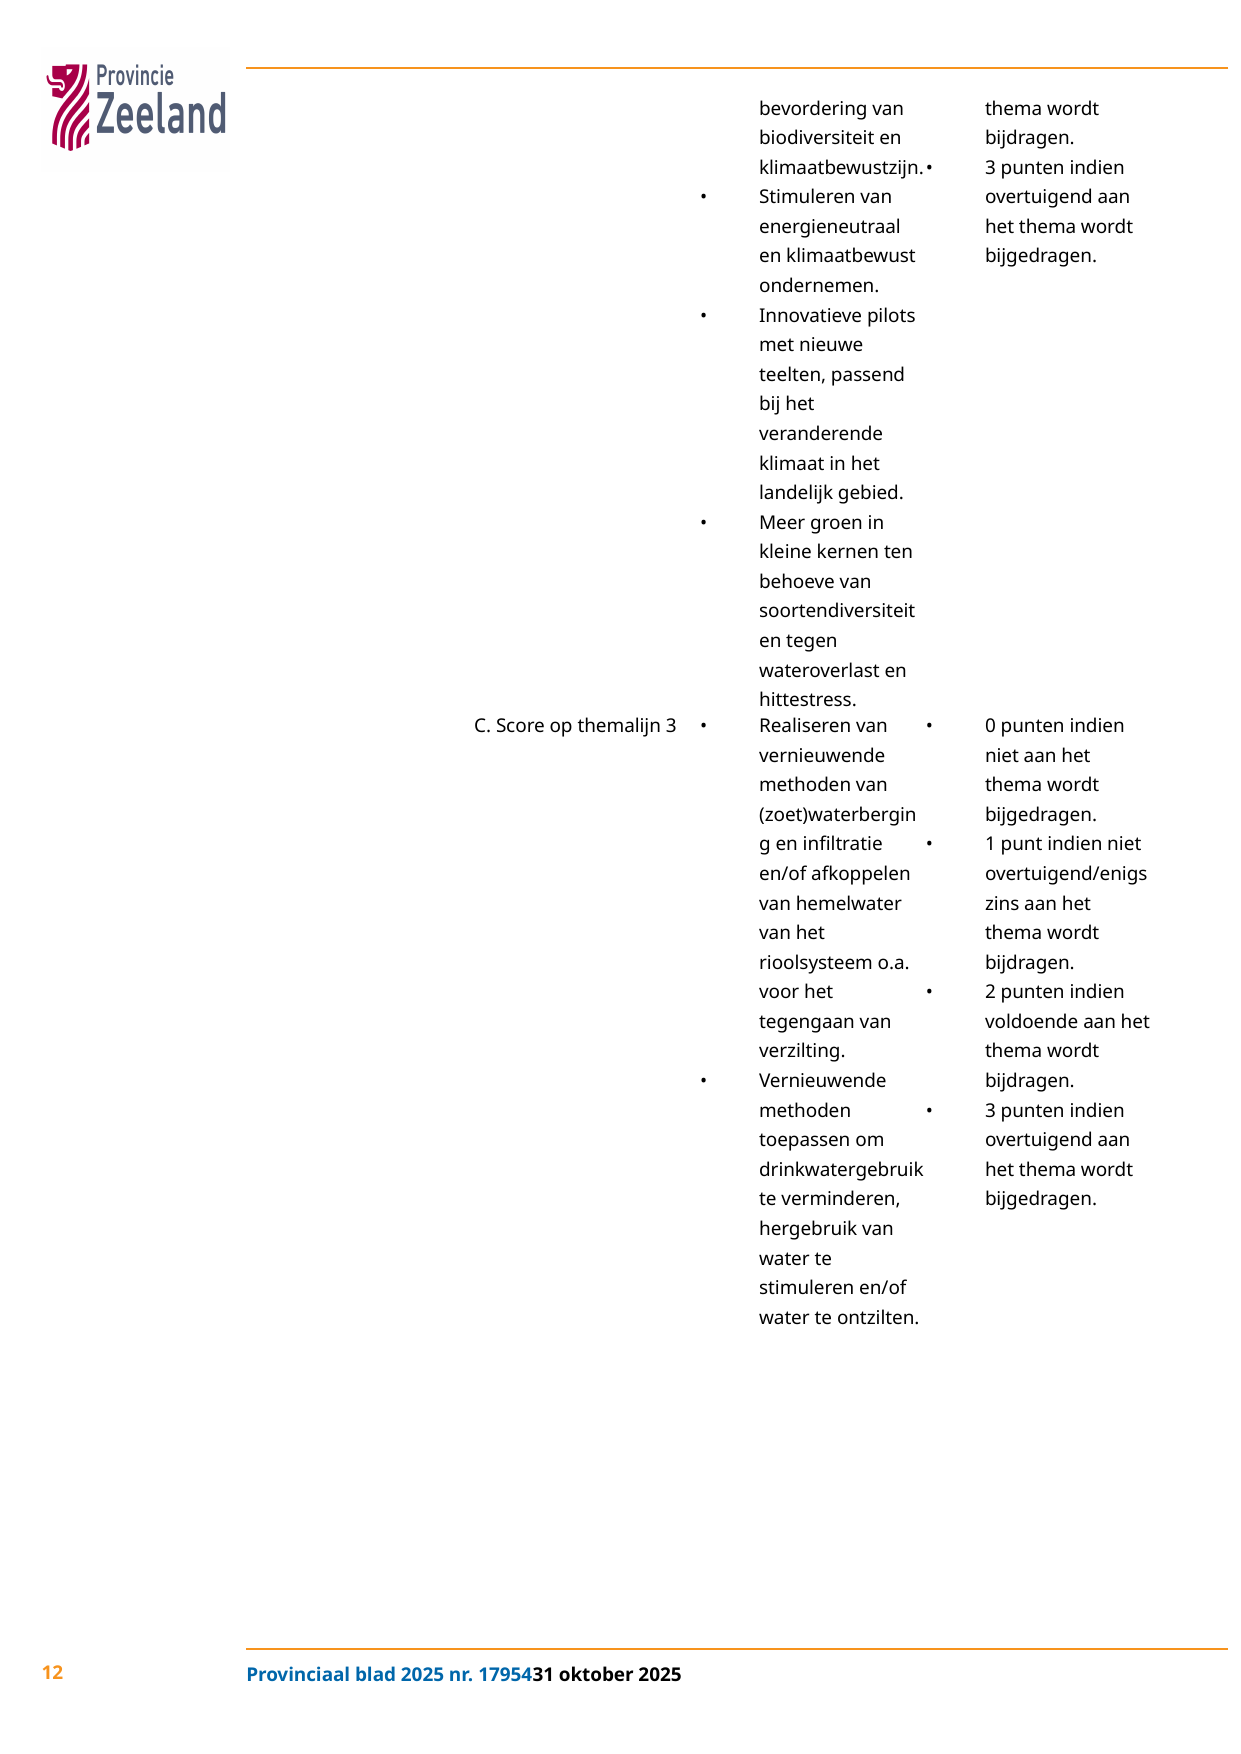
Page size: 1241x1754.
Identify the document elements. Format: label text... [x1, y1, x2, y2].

table_cell C. Score op themalijn 3 [474, 712, 700, 1329]
table_cell thema wordt bijdragen. 3 punten indien overtuigend aan het thema wordt bijgedragen. [926, 95, 1152, 712]
table_cell Realiseren van vernieuwende methoden van (zoet)waterberging en infiltratie en/of afkoppelen van hemelwater van het rioolsysteem o.a. voor het tegengaan van verzilting. Vernieuwende methoden toepassen om drinkwatergebruik te verminderen, hergebruik van water te stimuleren en/of water te ontzilten. [700, 712, 926, 1329]
table_cell [474, 95, 700, 712]
table_cell bevordering van biodiversiteit en klimaatbewustzijn. Stimuleren van energieneutraal en klimaatbewust ondernemen. Innovatieve pilots met nieuwe teelten, passend bij het veranderende klimaat in het landelijk gebied. Meer groen in kleine kernen ten behoeve van soortendiversiteit en tegen wateroverlast en hittestress. [700, 95, 926, 712]
table_cell 0 punten indien niet aan het thema wordt bijgedragen. 1 punt indien niet overtuigend/enigszins aan het thema wordt bijdragen. 2 punten indien voldoende aan het thema wordt bijdragen. 3 punten indien overtuigend aan het thema wordt bijgedragen. [926, 712, 1152, 1329]
table_cell [248, 95, 474, 1329]
picture [41, 47, 231, 172]
